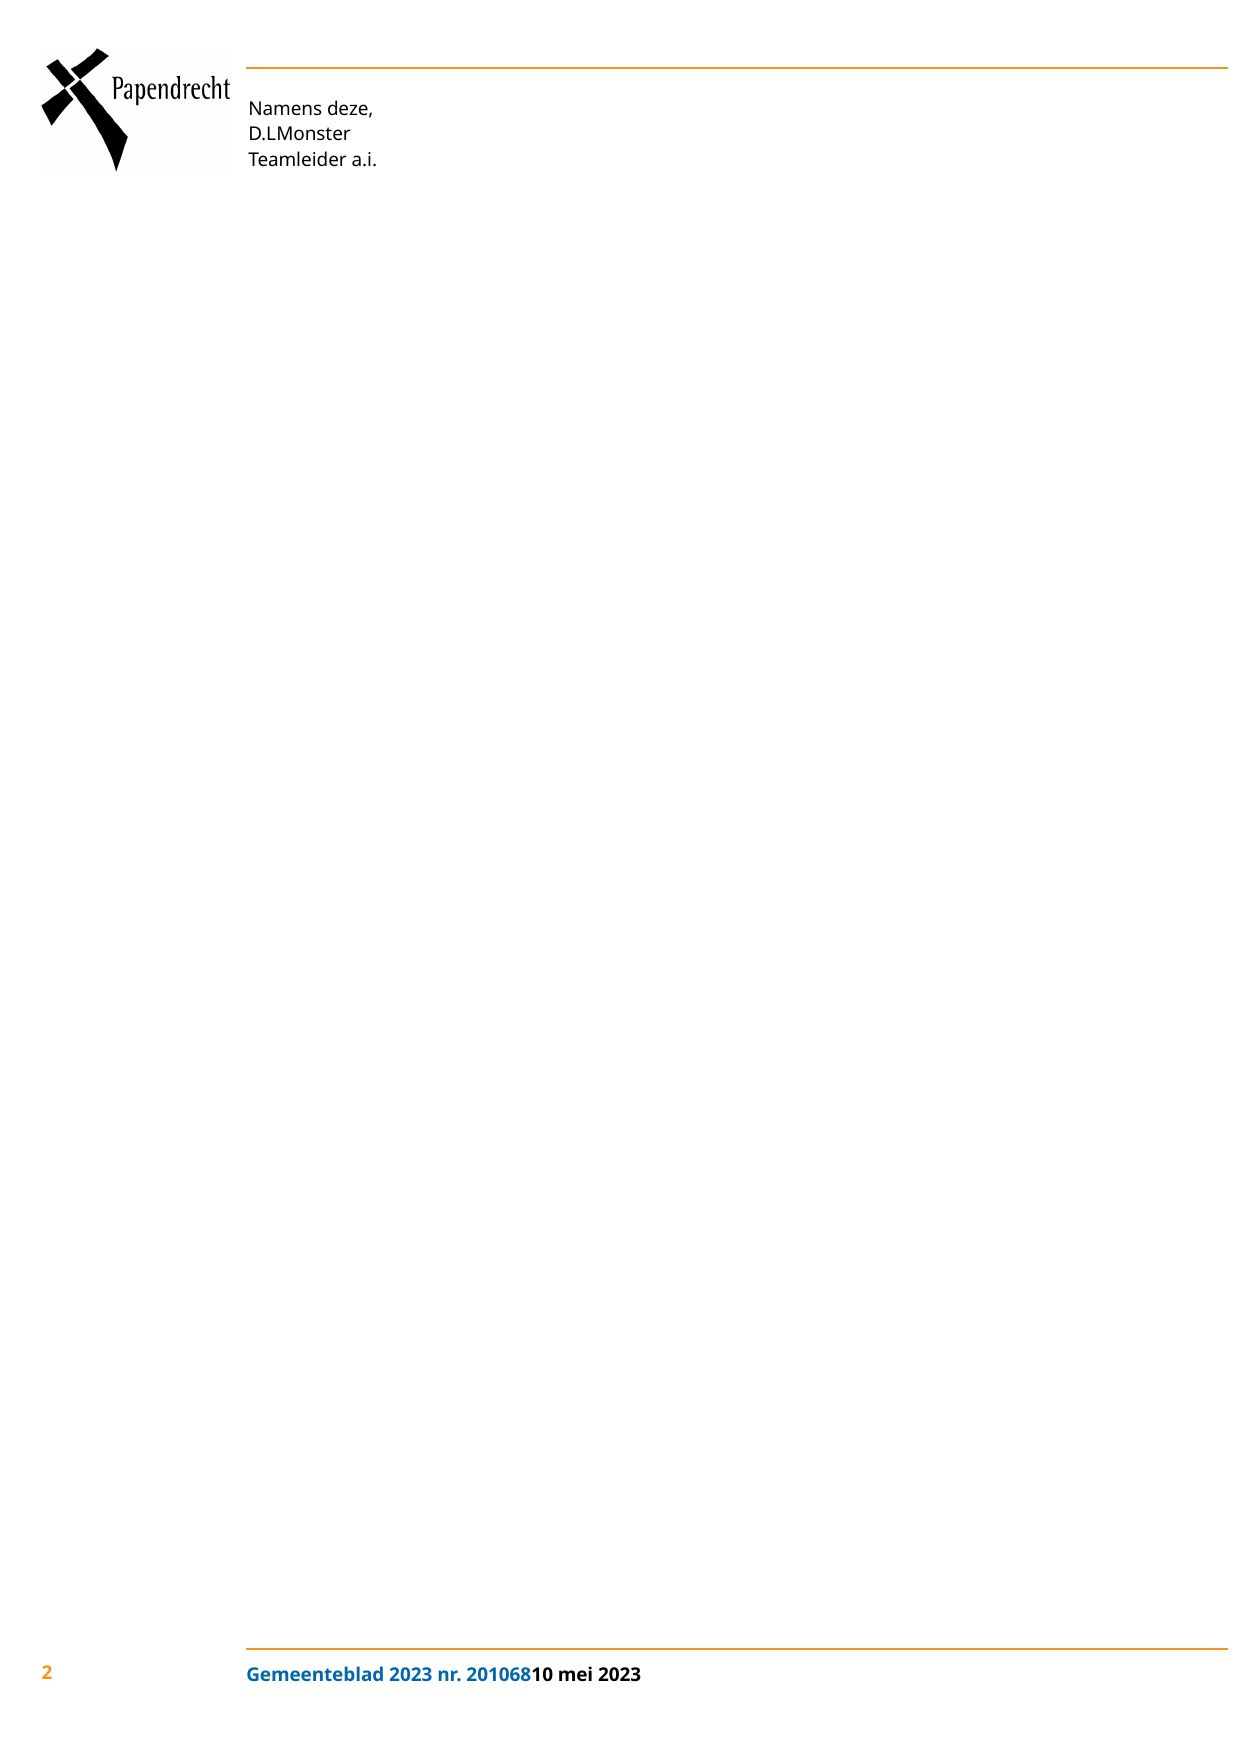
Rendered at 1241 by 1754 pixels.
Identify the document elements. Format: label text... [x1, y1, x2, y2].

text Namens deze, [248, 95, 1152, 121]
text Teamleider a.i. [248, 146, 1152, 172]
picture [41, 47, 231, 172]
text D.LMonster [248, 121, 1152, 146]
